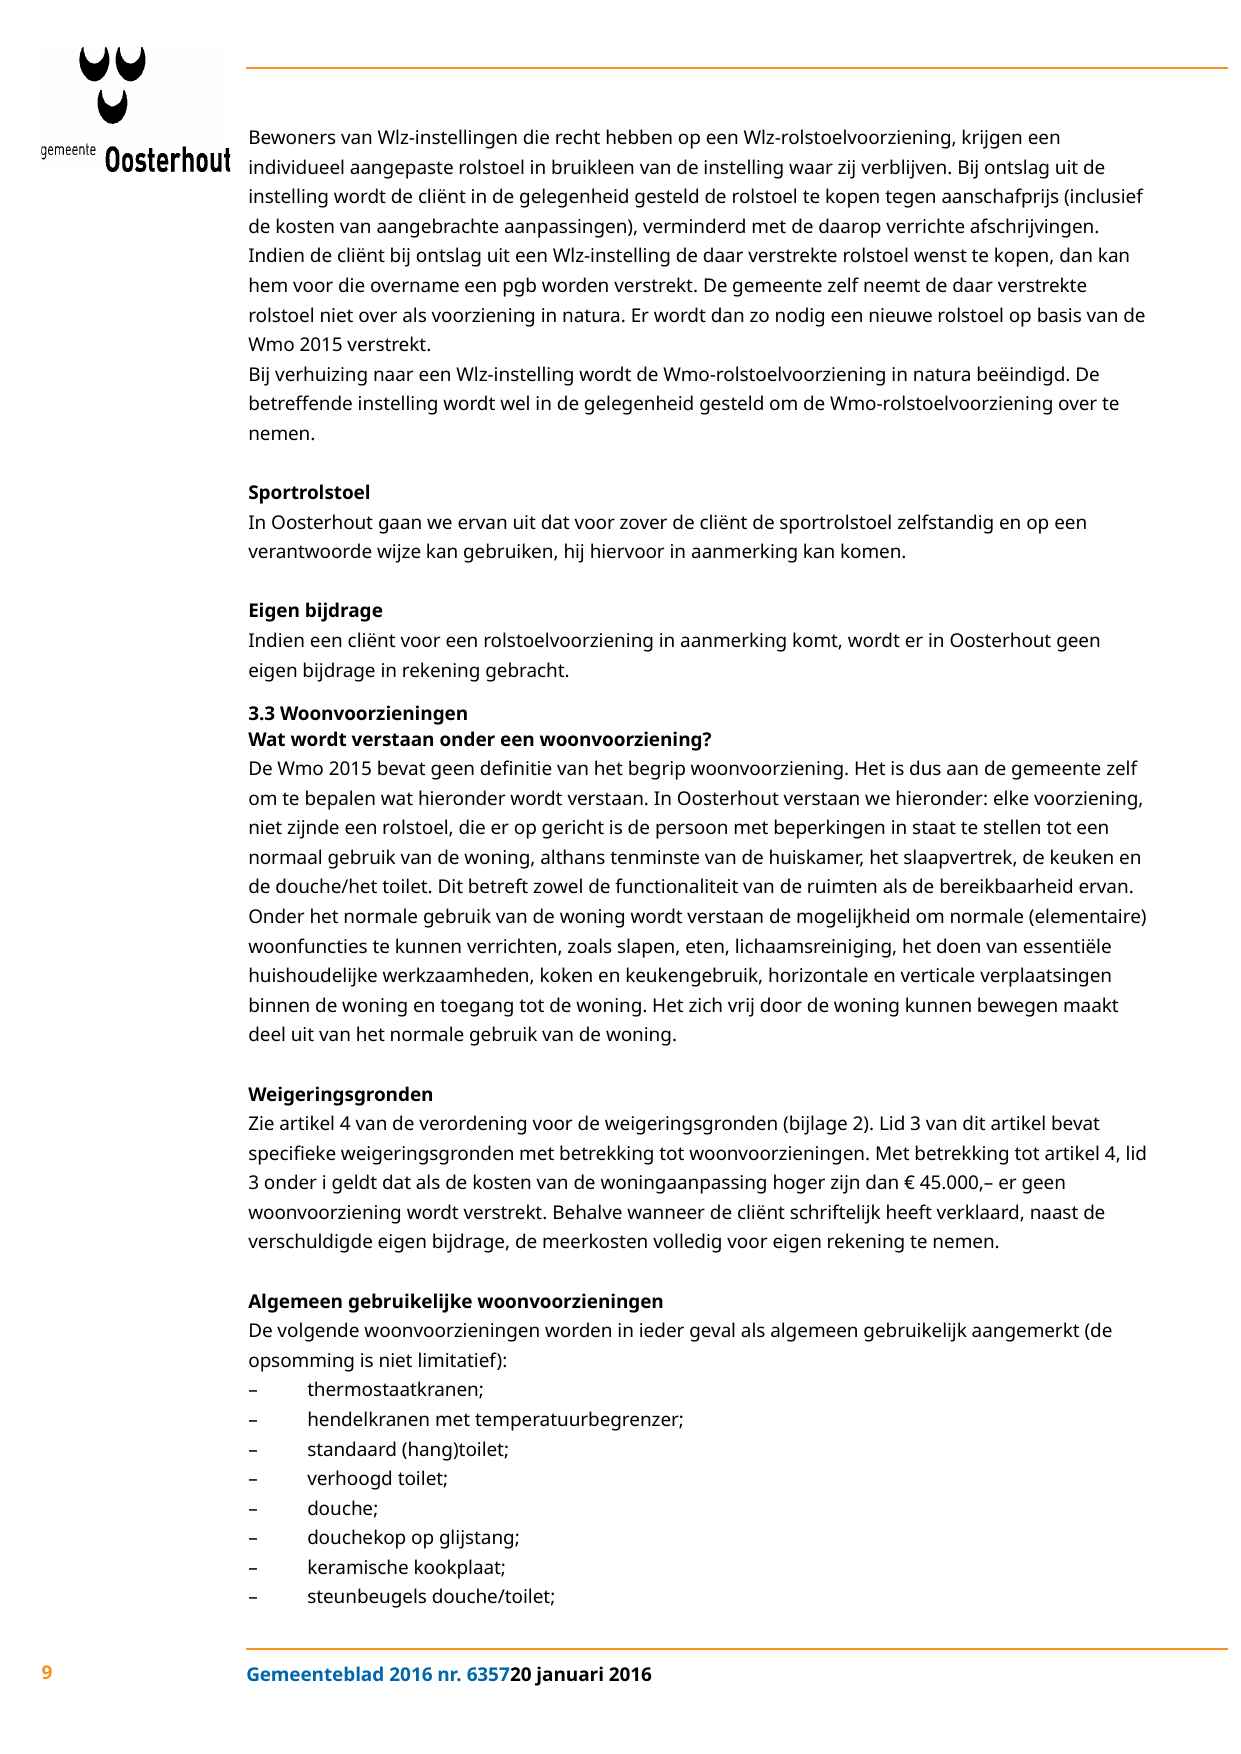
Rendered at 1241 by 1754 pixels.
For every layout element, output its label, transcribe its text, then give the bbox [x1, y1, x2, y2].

list keramische kookplaat; [248, 1554, 1152, 1580]
text Indien een cliënt voor een rolstoelvoorziening in aanmerking komt, wordt er in Oosterhout geen eigen bijdrage in rekening gebracht. [248, 627, 1152, 683]
text In Oosterhout gaan we ervan uit dat voor zover de cliënt de sportrolstoel zelfstandig en op een verantwoorde wijze kan gebruiken, hij hiervoor in aanmerking kan komen. [248, 509, 1152, 564]
text Bewoners van Wlz-instellingen die recht hebben op een Wlz-rolstoelvoorziening, krijgen een individueel aangepaste rolstoel in bruikleen van de instelling waar zij verblijven. Bij ontslag uit de instelling wordt de cliënt in de gelegenheid gesteld de rolstoel te kopen tegen aanschafprijs (inclusief de kosten van aangebrachte aanpassingen), verminderd met de daarop verrichte afschrijvingen. [248, 124, 1152, 239]
text Weigeringsgronden [248, 1081, 1152, 1106]
list standaard (hang)toilet; [248, 1436, 1152, 1461]
text Onder het normale gebruik van de woning wordt verstaan de mogelijkheid om normale (elementaire) woonfuncties te kunnen verrichten, zoals slapen, eten, lichaamsreiniging, het doen van essentiële huishoudelijke werkzaamheden, koken en keukengebruik, horizontale en verticale verplaatsingen binnen de woning en toegang tot de woning. Het zich vrij door de woning kunnen bewegen maakt deel uit van het normale gebruik van de woning. [248, 903, 1152, 1047]
list douchekop op glijstang; [248, 1524, 1152, 1550]
text Bij verhuizing naar een Wlz-instelling wordt de Wmo-rolstoelvoorziening in natura beëindigd. De betreffende instelling wordt wel in de gelegenheid gesteld om de Wmo-rolstoelvoorziening over te nemen. [248, 361, 1152, 446]
text Zie artikel 4 van de verordening voor de weigeringsgronden (bijlage 2). Lid 3 van dit artikel bevat specifieke weigeringsgronden met betrekking tot woonvoorzieningen. Met betrekking tot artikel 4, lid 3 onder i geldt dat als de kosten van de woningaanpassing hoger zijn dan € 45.000,– er geen woonvoorziening wordt verstrekt. Behalve wanneer de cliënt schriftelijk heeft verklaard, naast de verschuldigde eigen bijdrage, de meerkosten volledig voor eigen rekening te nemen. [248, 1110, 1152, 1254]
list thermostaatkranen; [248, 1377, 1152, 1402]
text Sportrolstoel [248, 479, 1152, 505]
list hendelkranen met temperatuurbegrenzer; [248, 1406, 1152, 1432]
text Eigen bijdrage [248, 598, 1152, 623]
text 3.3 Woonvoorzieningen [248, 700, 1152, 726]
text De volgende woonvoorzieningen worden in ieder geval als algemeen gebruikelijk aangemerkt (de opsomming is niet limitatief): [248, 1317, 1152, 1373]
text De Wmo 2015 bevat geen definitie van het begrip woonvoorziening. Het is dus aan de gemeente zelf om te bepalen wat hieronder wordt verstaan. In Oosterhout verstaan we hieronder: elke voorziening, niet zijnde een rolstoel, die er op gericht is de persoon met beperkingen in staat te stellen tot een normaal gebruik van de woning, althans tenminste van de huiskamer, het slaapvertrek, de keuken en de douche/het toilet. Dit betreft zowel de functionaliteit van de ruimten als de bereikbaarheid ervan. [248, 755, 1152, 899]
list verhoogd toilet; [248, 1465, 1152, 1491]
picture [41, 47, 231, 172]
list steunbeugels douche/toilet; [248, 1584, 1152, 1609]
text Wat wordt verstaan onder een woonvoorziening? [248, 726, 1152, 751]
text Algemeen gebruikelijke woonvoorzieningen [248, 1288, 1152, 1313]
text Indien de cliënt bij ontslag uit een Wlz-instelling de daar verstrekte rolstoel wenst te kopen, dan kan hem voor die overname een pgb worden verstrekt. De gemeente zelf neemt de daar verstrekte rolstoel niet over als voorziening in natura. Er wordt dan zo nodig een nieuwe rolstoel op basis van de Wmo 2015 verstrekt. [248, 243, 1152, 357]
list douche; [248, 1495, 1152, 1521]
